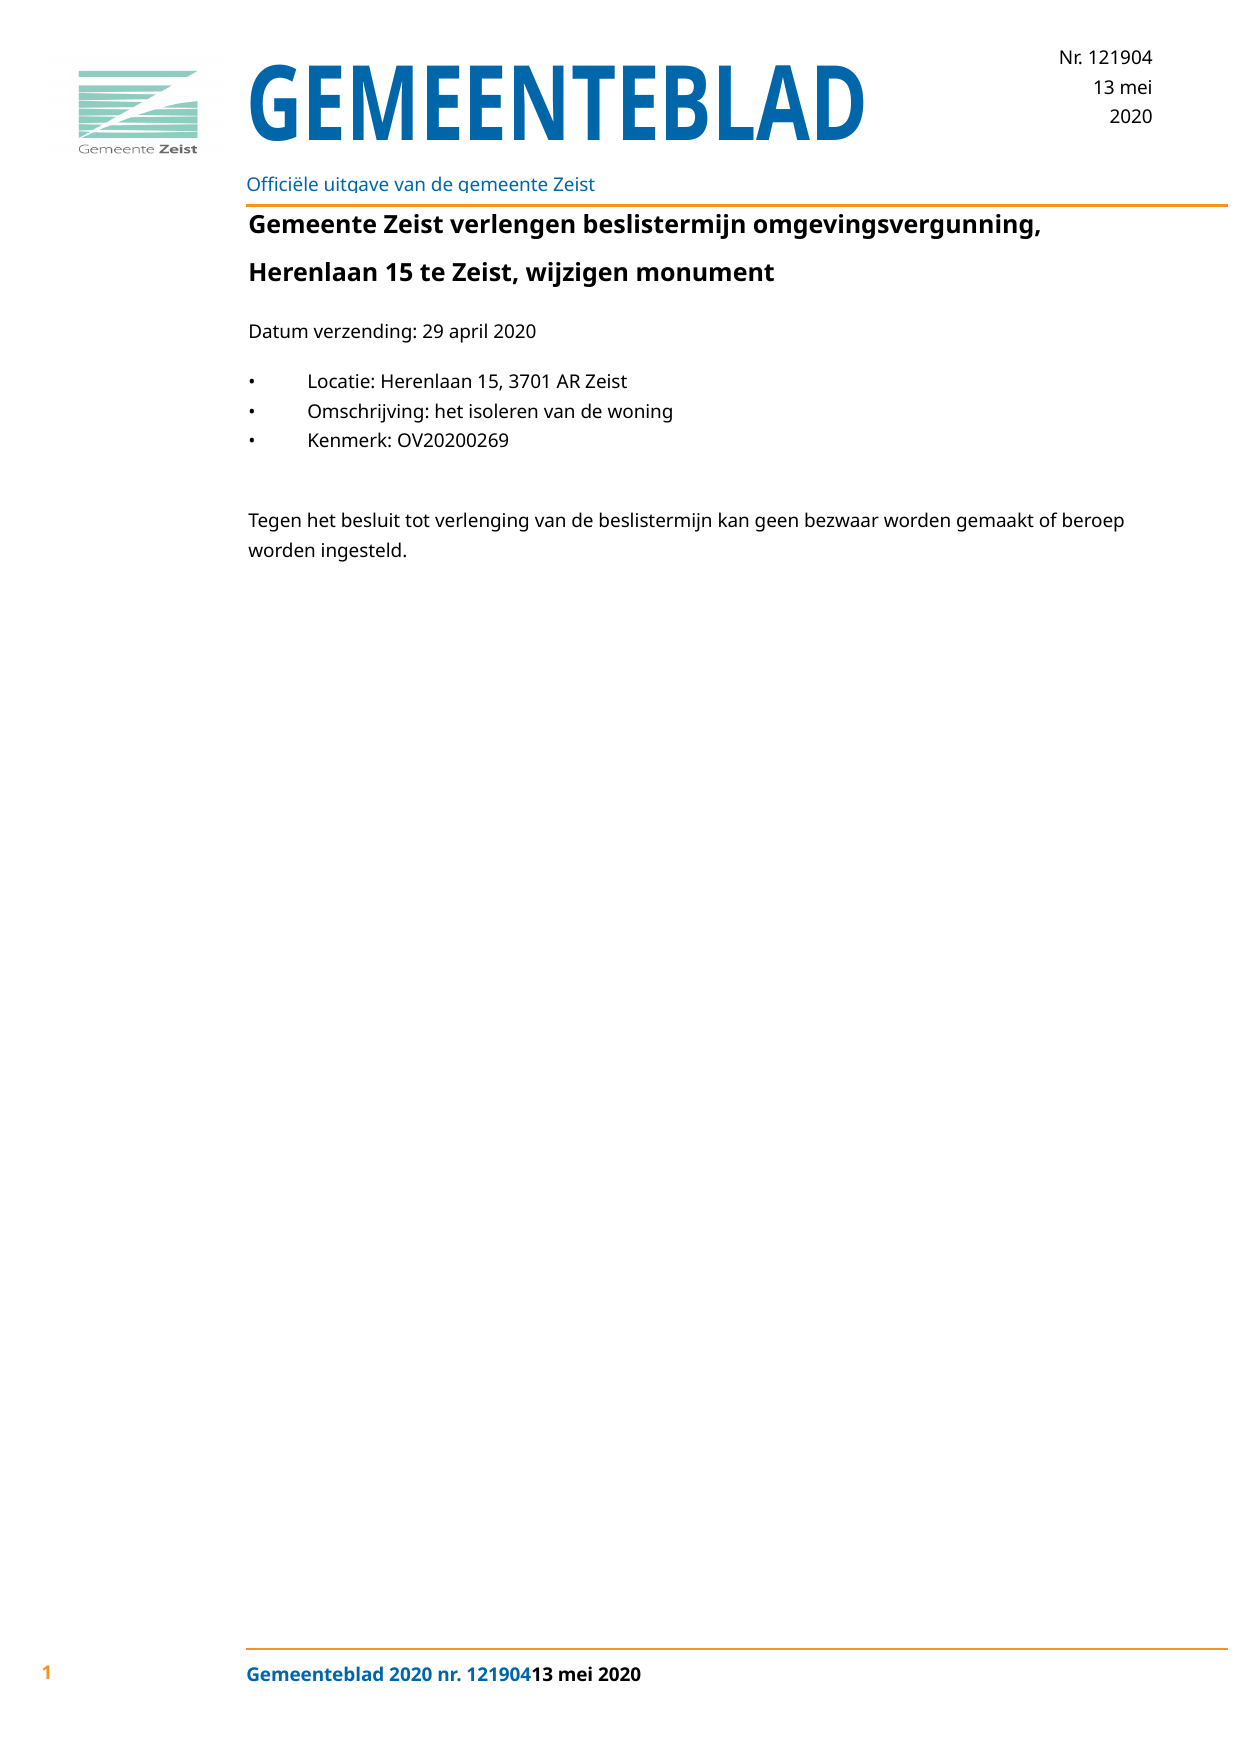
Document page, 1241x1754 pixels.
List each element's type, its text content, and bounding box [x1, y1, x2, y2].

list Kenmerk: OV20200269 [248, 427, 1152, 453]
text Datum verzending: 29 april 2020 [248, 318, 1152, 344]
list Locatie: Herenlaan 15, 3701 AR Zeist [248, 368, 1152, 394]
list Omschrijving: het isoleren van de woning [248, 398, 1152, 424]
text Tegen het besluit tot verlenging van de beslistermijn kan geen bezwaar worden gemaakt of beroep worden ingesteld. [248, 507, 1152, 563]
text Gemeente Zeist verlengen beslistermijn omgevingsvergunning, Herenlaan 15 te Zeist, wijzigen monument [248, 207, 1152, 288]
picture [41, 47, 231, 172]
